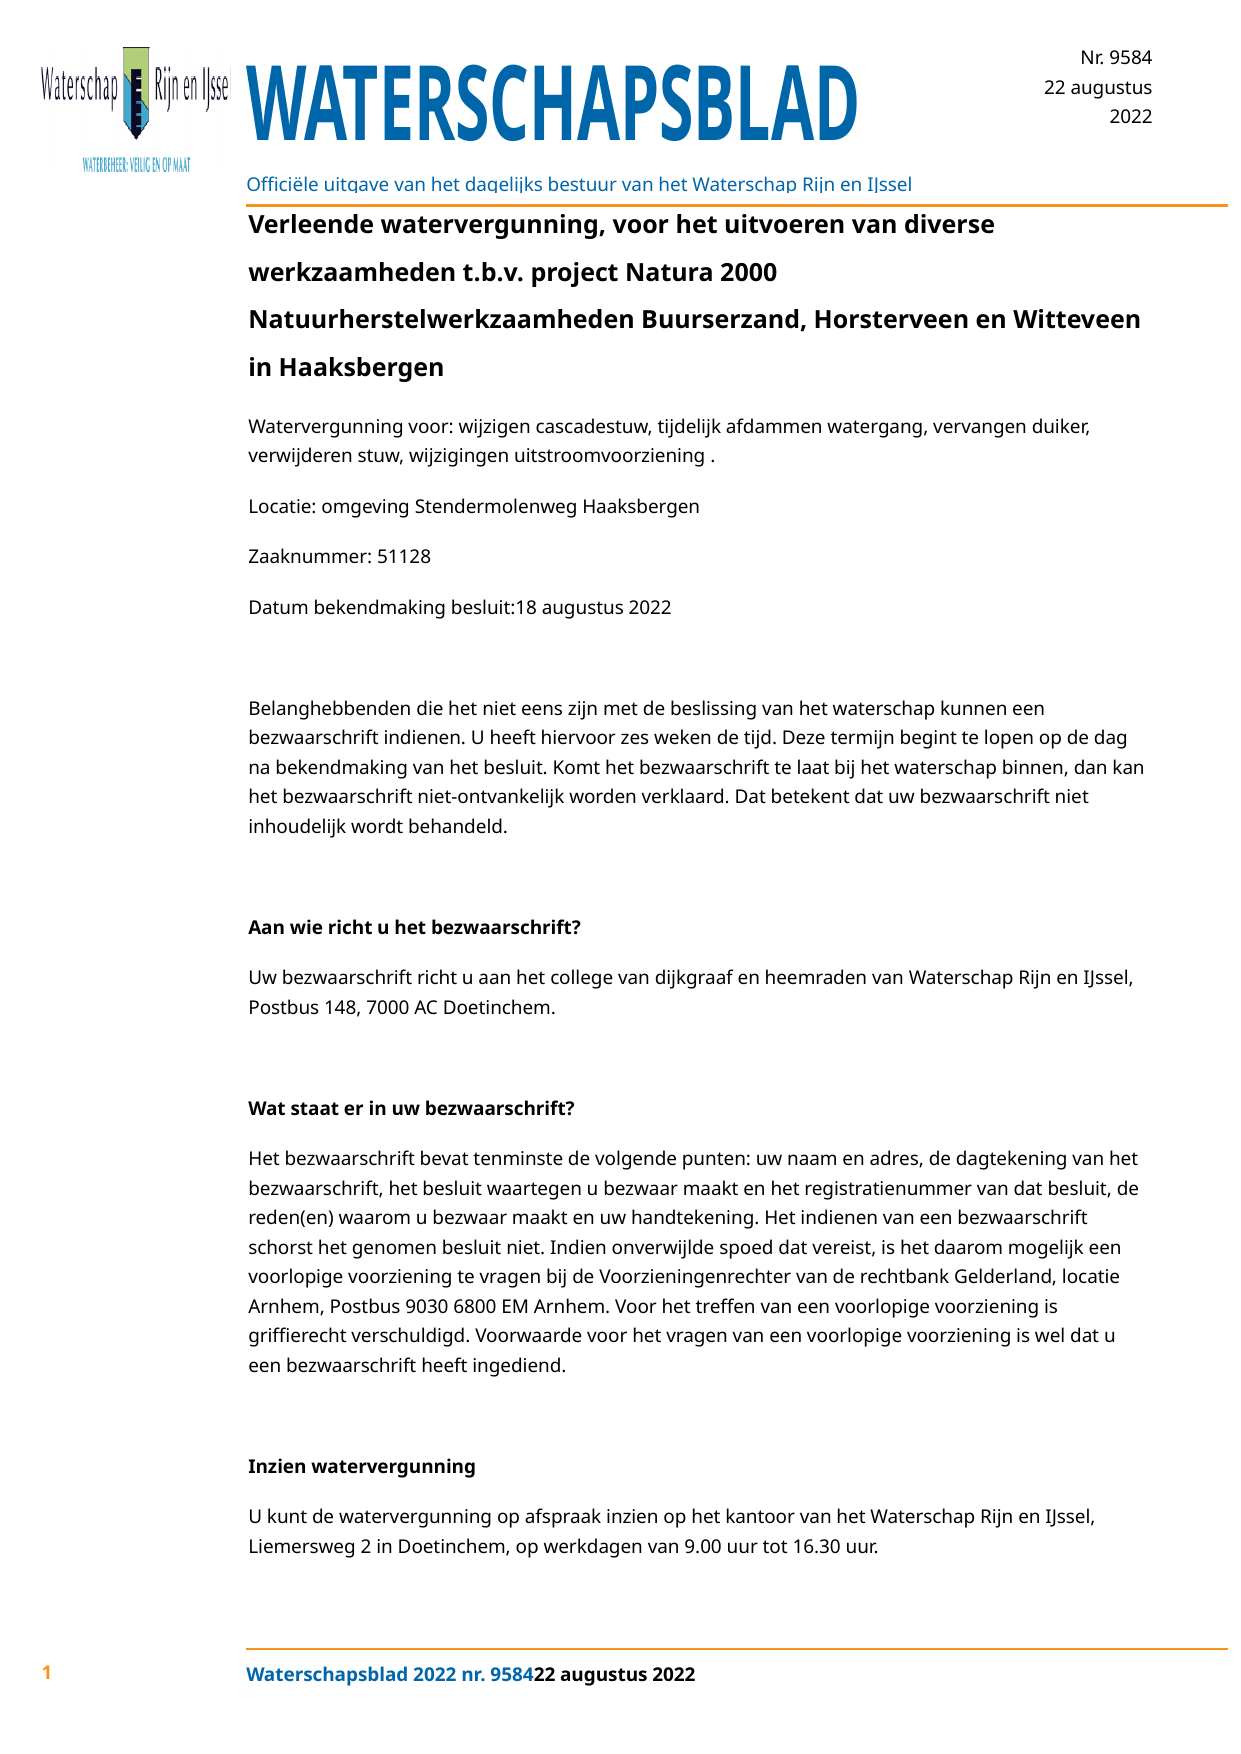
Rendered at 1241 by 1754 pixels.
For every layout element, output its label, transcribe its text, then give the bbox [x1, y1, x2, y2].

text Wat staat er in uw bezwaarschrift? [248, 1095, 1152, 1121]
text Zaaknummer: 51128 [248, 543, 1152, 569]
text Verleende watervergunning, voor het uitvoeren van diverse werkzaamheden t.b.v. project Natura 2000 Natuurherstelwerkzaamheden Buurserzand, Horsterveen en Witteveen in Haaksbergen [248, 207, 1152, 384]
text Watervergunning voor: wijzigen cascadestuw, tijdelijk afdammen watergang, vervangen duiker, verwijderen stuw, wijzigingen uitstroomvoorziening . [248, 413, 1152, 468]
text Inzien watervergunning [248, 1453, 1152, 1479]
text Uw bezwaarschrift richt u aan het college van dijkgraaf en heemraden van Waterschap Rijn en IJssel, Postbus 148, 7000 AC Doetinchem. [248, 964, 1152, 1020]
text Belanghebbenden die het niet eens zijn met de beslissing van het waterschap kunnen een bezwaarschrift indienen. U heeft hiervoor zes weken de tijd. Deze termijn begint te lopen op de dag na bekendmaking van het besluit. Komt het bezwaarschrift te laat bij het waterschap binnen, dan kan het bezwaarschrift niet-ontvankelijk worden verklaard. Dat betekent dat uw bezwaarschrift niet inhoudelijk wordt behandeld. [248, 695, 1152, 839]
text Aan wie richt u het bezwaarschrift? [248, 914, 1152, 940]
text Datum bekendmaking besluit:18 augustus 2022 [248, 594, 1152, 620]
text U kunt de watervergunning op afspraak inzien op het kantoor van het Waterschap Rijn en IJssel, Liemersweg 2 in Doetinchem, op werkdagen van 9.00 uur tot 16.30 uur. [248, 1503, 1152, 1559]
text Het bezwaarschrift bevat tenminste de volgende punten: uw naam en adres, de dagtekening van het bezwaarschrift, het besluit waartegen u bezwaar maakt en het registratienummer van dat besluit, de reden(en) waarom u bezwaar maakt en uw handtekening. Het indienen van een bezwaarschrift schorst het genomen besluit niet. Indien onverwijlde spoed dat vereist, is het daarom mogelijk een voorlopige voorziening te vragen bij de Voorzieningenrechter van de rechtbank Gelderland, locatie Arnhem, Postbus 9030 6800 EM Arnhem. Voor het treffen van een voorlopige voorziening is griffierecht verschuldigd. Voorwaarde voor het vragen van een voorlopige voorziening is wel dat u een bezwaarschrift heeft ingediend. [248, 1145, 1152, 1378]
picture [41, 47, 231, 172]
text Locatie: omgeving Stendermolenweg Haaksbergen [248, 493, 1152, 519]
